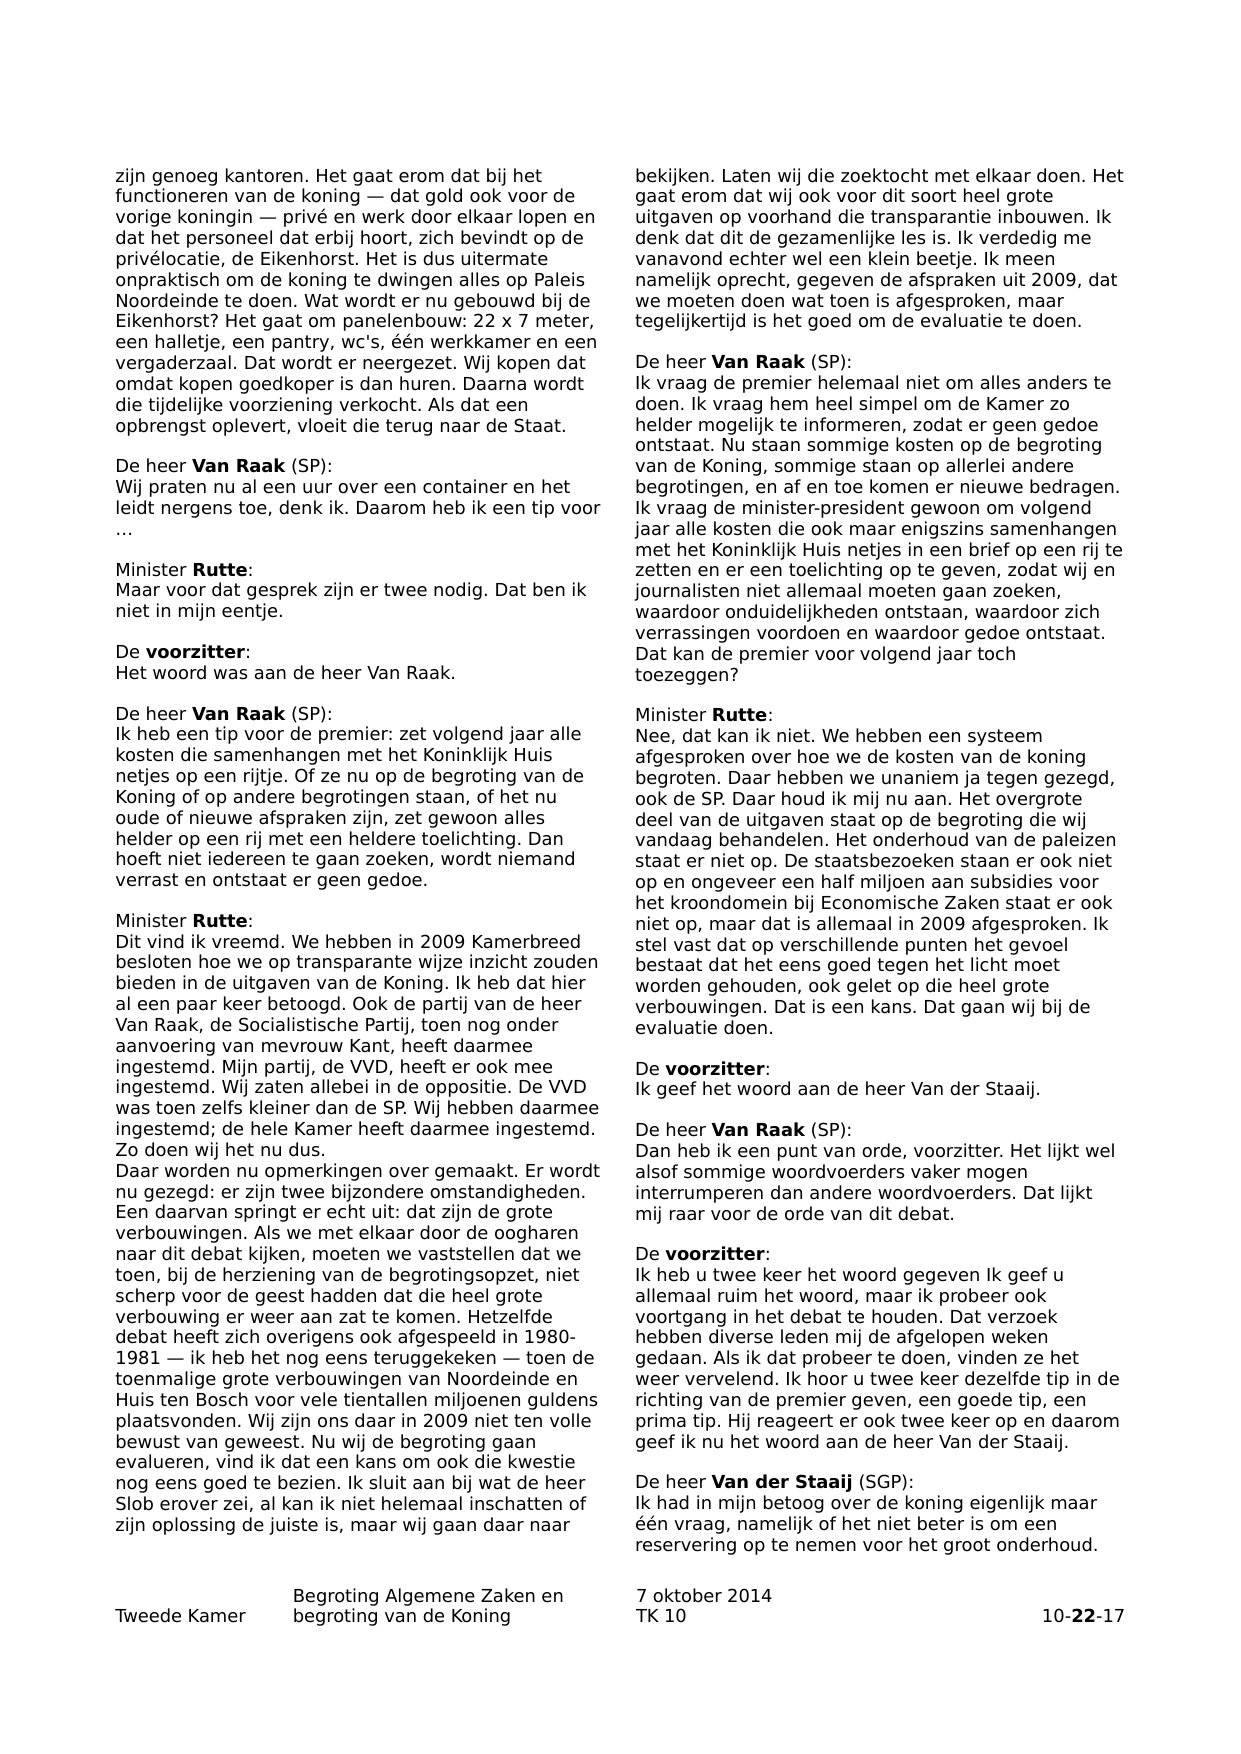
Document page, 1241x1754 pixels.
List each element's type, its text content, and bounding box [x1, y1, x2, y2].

text Dan heb ik een punt van orde, voorzitter. Het lijkt wel alsof sommige woordvoerders vaker mogen interrumperen dan andere woordvoerders. Dat lijkt mij raar voor de orde van dit debat. [635, 1141, 1125, 1224]
text Ik geef het woord aan de heer Van der Staaij. [635, 1079, 1125, 1100]
text Maar voor dat gesprek zijn er twee nodig. Dat ben ik niet in mijn eentje. [115, 580, 605, 622]
text De voorzitter: [635, 1244, 1125, 1265]
text Ik had in mijn betoog over de koning eigenlijk maar één vraag, namelijk of het niet beter is om een reservering op te nemen voor het groot onderhoud. [635, 1493, 1125, 1556]
text Minister Rutte: [115, 911, 605, 931]
text De heer Van der Staaij (SGP): [635, 1472, 1125, 1493]
text Minister Rutte: [635, 705, 1125, 726]
text De heer Van Raak (SP): [635, 1120, 1125, 1141]
text De heer Van Raak (SP): [115, 456, 605, 477]
text De voorzitter: [115, 642, 605, 662]
text De voorzitter: [635, 1058, 1125, 1079]
text Ik heb een tip voor de premier: zet volgend jaar alle kosten die samenhangen met het Koninklijk Huis netjes op een rijtje. Of ze nu op de begroting van de Koning of op andere begrotingen staan, of het nu oude of nieuwe afspraken zijn, zet gewoon alles helder op een rij met een heldere toelichting. Dan hoeft niet iedereen te gaan zoeken, wordt niemand verrast en ontstaat er geen gedoe. [115, 724, 605, 891]
text Minister Rutte: [115, 559, 605, 580]
text De heer Van Raak (SP): [635, 352, 1125, 373]
text De heer Van Raak (SP): [115, 703, 605, 724]
text Het woord was aan de heer Van Raak. [115, 662, 605, 683]
text zijn genoeg kantoren. Het gaat erom dat bij het functioneren van de koning — dat gold ook voor de vorige koningin — privé en werk door elkaar lopen en dat het personeel dat erbij hoort, zich bevindt op de privélocatie, de Eikenhorst. Het is dus uitermate onpraktisch om de koning te dwingen alles op Paleis Noordeinde te doen. Wat wordt er nu gebouwd bij de Eikenhorst? Het gaat om panelenbouw: 22 x 7 meter, een halletje, een pantry, wc's, één werkkamer en een vergaderzaal. Dat wordt er neergezet. Wij kopen dat omdat kopen goedkoper is dan huren. Daarna wordt die tijdelijke voorziening verkocht. Als dat een opbrengst oplevert, vloeit die terug naar de Staat. [115, 165, 605, 436]
text bekijken. Laten wij die zoektocht met elkaar doen. Het gaat erom dat wij ook voor dit soort heel grote uitgaven op voorhand die transparantie inbouwen. Ik denk dat dit de gezamenlijke les is. Ik verdedig me vanavond echter wel een klein beetje. Ik meen namelijk oprecht, gegeven de afspraken uit 2009, dat we moeten doen wat toen is afgesproken, maar tegelijkertijd is het goed om de evaluatie te doen. [635, 165, 1125, 332]
text Ik heb u twee keer het woord gegeven Ik geef u allemaal ruim het woord, maar ik probeer ook voortgang in het debat te houden. Dat verzoek hebben diverse leden mij de afgelopen weken gedaan. Als ik dat probeer te doen, vinden ze het weer vervelend. Ik hoor u twee keer dezelfde tip in de richting van de premier geven, een goede tip, een prima tip. Hij reageert er ook twee keer op en daarom geef ik nu het woord aan de heer Van der Staaij. [635, 1265, 1125, 1452]
text Nee, dat kan ik niet. We hebben een systeem afgesproken over hoe we de kosten van de koning begroten. Daar hebben we unaniem ja tegen gezegd, ook de SP. Daar houd ik mij nu aan. Het overgrote deel van de uitgaven staat op de begroting die wij vandaag behandelen. Het onderhoud van de paleizen staat er niet op. De staatsbezoeken staan er ook niet op en ongeveer een half miljoen aan subsidies voor het kroondomein bij Economische Zaken staat er ook niet op, maar dat is allemaal in 2009 afgesproken. Ik stel vast dat op verschillende punten het gevoel bestaat dat het eens goed tegen het licht moet worden gehouden, ook gelet op die heel grote verbouwingen. Dat is een kans. Dat gaan wij bij de evaluatie doen. [635, 726, 1125, 1038]
text Ik vraag de premier helemaal niet om alles anders te doen. Ik vraag hem heel simpel om de Kamer zo helder mogelijk te informeren, zodat er geen gedoe ontstaat. Nu staan sommige kosten op de begroting van de Koning, sommige staan op allerlei andere begrotingen, en af en toe komen er nieuwe bedragen. Ik vraag de minister-president gewoon om volgend jaar alle kosten die ook maar enigszins samenhangen met het Koninklijk Huis netjes in een brief op een rij te zetten en er een toelichting op te geven, zodat wij en journalisten niet allemaal moeten gaan zoeken, waardoor onduidelijkheden ontstaan, waardoor zich verrassingen voordoen en waardoor gedoe ontstaat. Dat kan de premier voor volgend jaar toch toezeggen? [635, 373, 1125, 685]
text Daar worden nu opmerkingen over gemaakt. Er wordt nu gezegd: er zijn twee bijzondere omstandigheden. Een daarvan springt er echt uit: dat zijn de grote verbouwingen. Als we met elkaar door de oogharen naar dit debat kijken, moeten we vaststellen dat we toen, bij de herziening van de begrotingsopzet, niet scherp voor de geest hadden dat die heel grote verbouwing er weer aan zat te komen. Hetzelfde debat heeft zich overigens ook afgespeeld in 1980-1981 — ik heb het nog eens teruggekeken — toen de toenmalige grote verbouwingen van Noordeinde en Huis ten Bosch voor vele tientallen miljoenen guldens plaatsvonden. Wij zijn ons daar in 2009 niet ten volle bewust van geweest. Nu wij de begroting gaan evalueren, vind ik dat een kans om ook die kwestie nog eens goed te bezien. Ik sluit aan bij wat de heer Slob erover zei, al kan ik niet helemaal inschatten of zijn oplossing de juiste is, maar wij gaan daar naar [115, 1161, 605, 1536]
text Wij praten nu al een uur over een container en het leidt nergens toe, denk ik. Daarom heb ik een tip voor … [115, 477, 605, 539]
text Dit vind ik vreemd. We hebben in 2009 Kamerbreed besloten hoe we op transparante wijze inzicht zouden bieden in de uitgaven van de Koning. Ik heb dat hier al een paar keer betoogd. Ook de partij van de heer Van Raak, de Socialistische Partij, toen nog onder aanvoering van mevrouw Kant, heeft daarmee ingestemd. Mijn partij, de VVD, heeft er ook mee ingestemd. Wij zaten allebei in de oppositie. De VVD was toen zelfs kleiner dan de SP. Wij hebben daarmee ingestemd; de hele Kamer heeft daarmee ingestemd. Zo doen wij het nu dus. [115, 931, 605, 1161]
